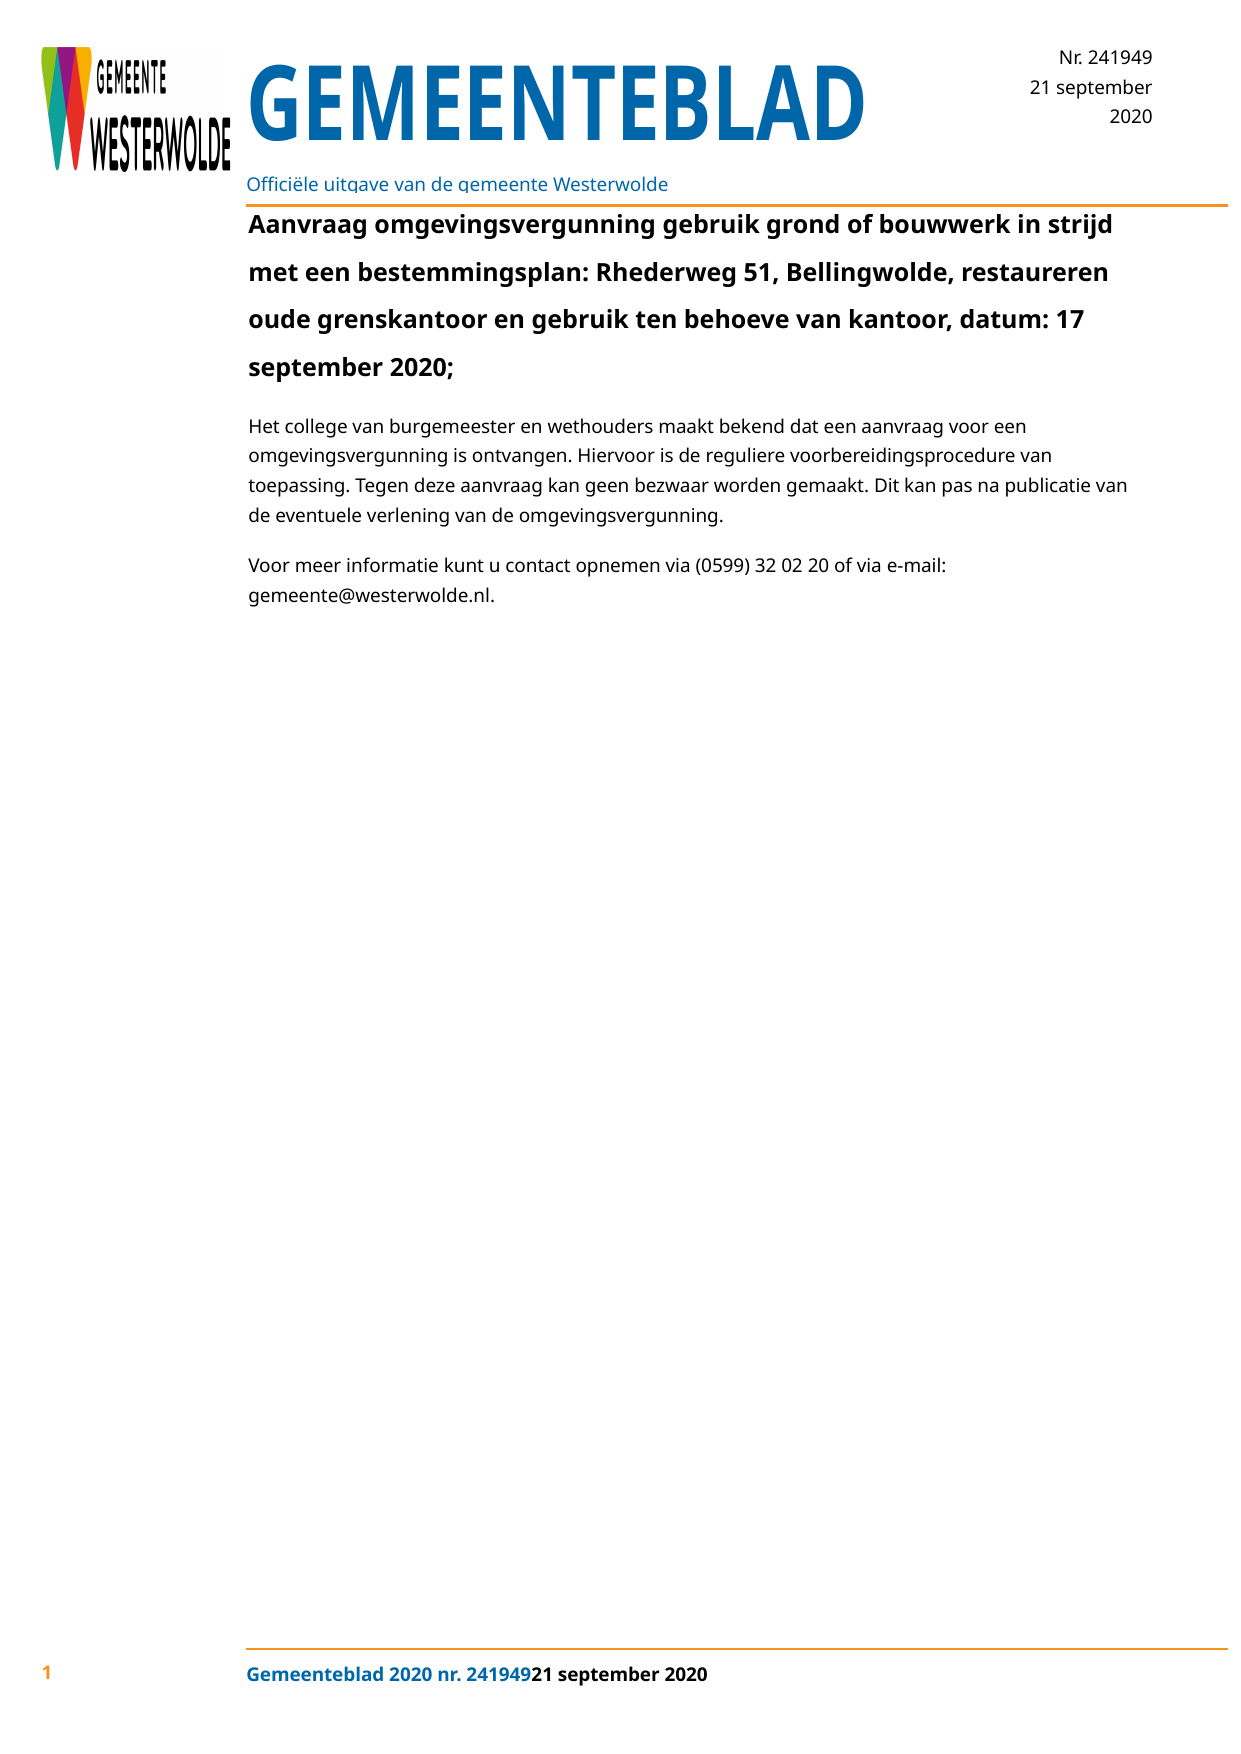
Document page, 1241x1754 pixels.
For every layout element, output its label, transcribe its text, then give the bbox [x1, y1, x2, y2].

text Het college van burgemeester en wethouders maakt bekend dat een aanvraag voor een omgevingsvergunning is ontvangen. Hiervoor is de reguliere voorbereidingsprocedure van toepassing. Tegen deze aanvraag kan geen bezwaar worden gemaakt. Dit kan pas na publicatie van de eventuele verlening van de omgevingsvergunning. [248, 413, 1152, 528]
picture [41, 47, 231, 172]
text Voor meer informatie kunt u contact opnemen via (0599) 32 02 20 of via e-mail: gemeente@westerwolde.nl. [248, 552, 1152, 608]
text Aanvraag omgevingsvergunning gebruik grond of bouwwerk in strijd met een bestemmingsplan: Rhederweg 51, Bellingwolde, restaureren oude grenskantoor en gebruik ten behoeve van kantoor, datum: 17 september 2020; [248, 207, 1152, 384]
